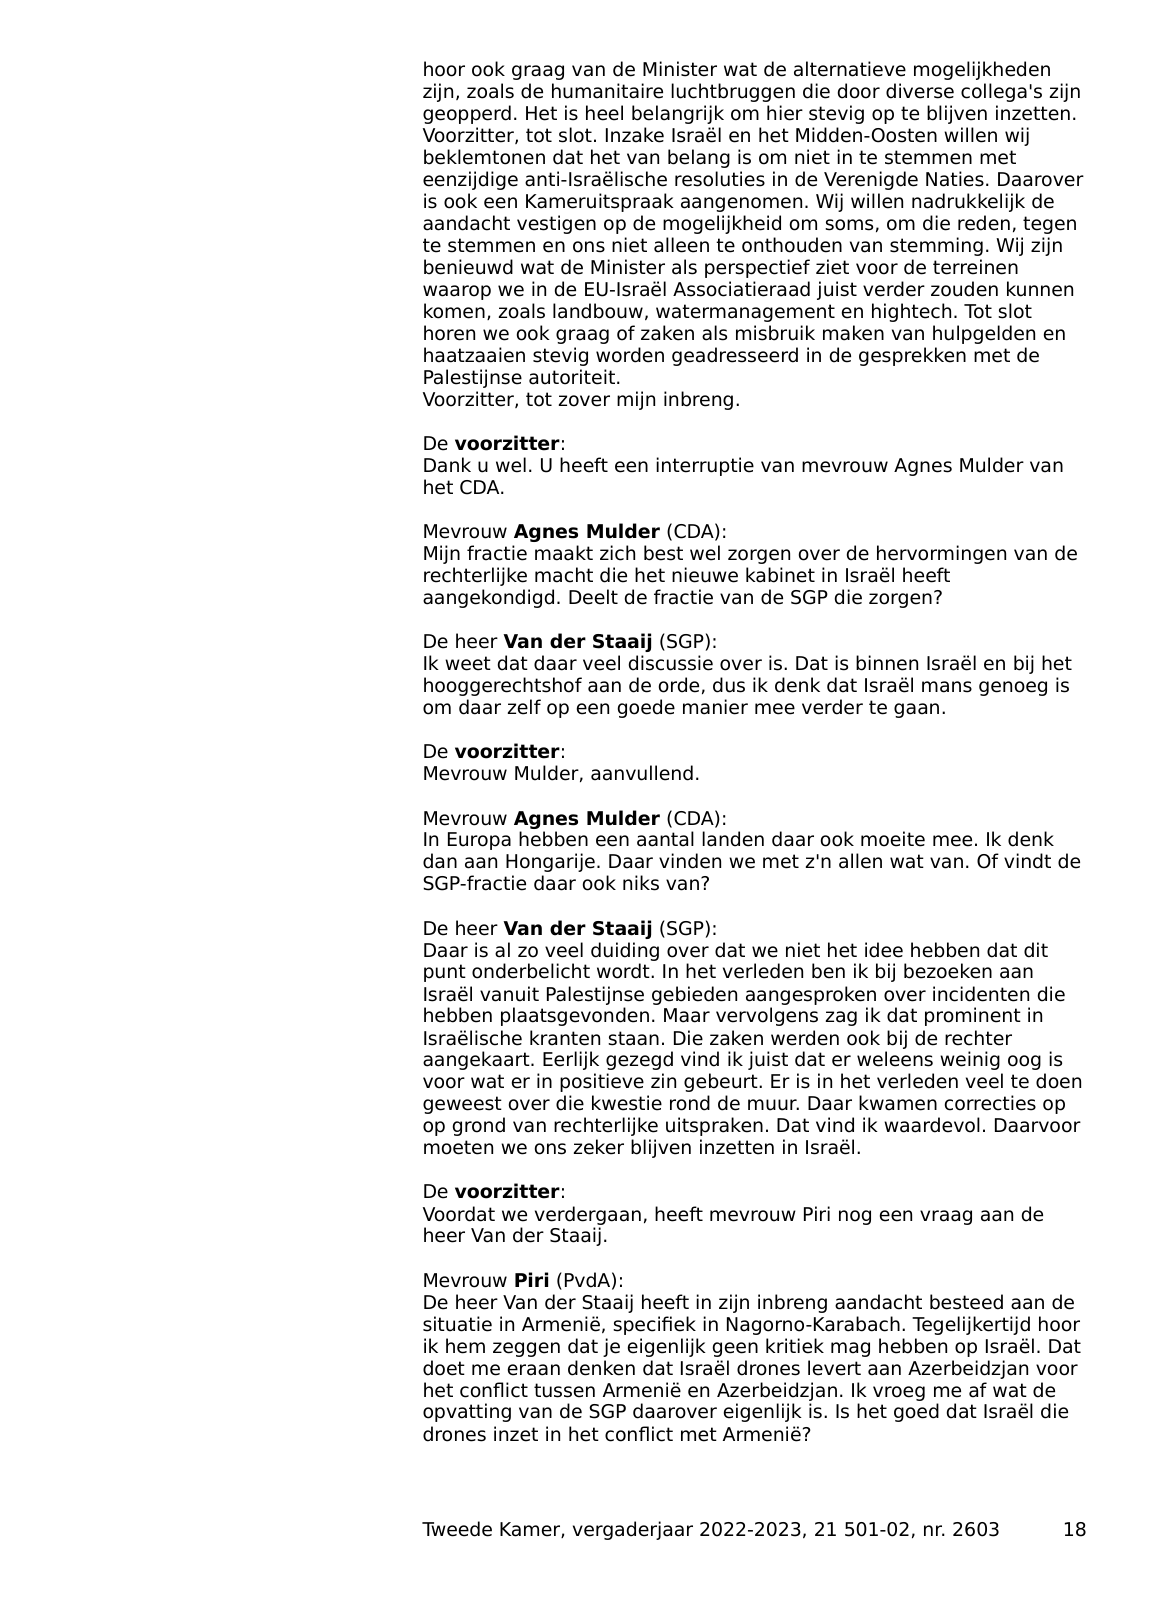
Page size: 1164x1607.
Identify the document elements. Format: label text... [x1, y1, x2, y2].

text Dank u wel. U heeft een interruptie van mevrouw Agnes Mulder van het CDA. [422, 455, 1087, 499]
text De heer Van der Staaij (SGP): [422, 917, 1087, 939]
text Voorzitter, tot zover mijn inbreng. [422, 389, 1087, 411]
text De heer Van der Staaij (SGP): [422, 631, 1087, 653]
text Mevrouw Piri (PvdA): [422, 1269, 1087, 1292]
text De voorzitter: [422, 741, 1087, 763]
text hoor ook graag van de Minister wat de alternatieve mogelijkheden zijn, zoals de humanitaire luchtbruggen die door diverse collega's zijn geopperd. Het is heel belangrijk om hier stevig op te blijven inzetten. [422, 59, 1087, 125]
text De heer Van der Staaij heeft in zijn inbreng aandacht besteed aan de situatie in Armenië, specifiek in Nagorno-Karabach. Tegelijkertijd hoor ik hem zeggen dat je eigenlijk geen kritiek mag hebben op Israël. Dat doet me eraan denken dat Israël drones levert aan Azerbeidzjan voor het conflict tussen Armenië en Azerbeidzjan. Ik vroeg me af wat de opvatting van de SGP daarover eigenlijk is. Is het goed dat Israël die drones inzet in het conflict met Armenië? [422, 1292, 1087, 1445]
text Voorzitter, tot slot. Inzake Israël en het Midden-Oosten willen wij beklemtonen dat het van belang is om niet in te stemmen met eenzijdige anti-Israëlische resoluties in de Verenigde Naties. Daarover is ook een Kameruitspraak aangenomen. Wij willen nadrukkelijk de aandacht vestigen op de mogelijkheid om soms, om die reden, tegen te stemmen en ons niet alleen te onthouden van stemming. Wij zijn benieuwd wat de Minister als perspectief ziet voor de terreinen waarop we in de EU-Israël Associatieraad juist verder zouden kunnen komen, zoals landbouw, watermanagement en hightech. Tot slot horen we ook graag of zaken als misbruik maken van hulpgelden en haatzaaien stevig worden geadresseerd in de gesprekken met de Palestijnse autoriteit. [422, 125, 1087, 389]
text De voorzitter: [422, 1181, 1087, 1203]
text De voorzitter: [422, 433, 1087, 455]
text In Europa hebben een aantal landen daar ook moeite mee. Ik denk dan aan Hongarije. Daar vinden we met z'n allen wat van. Of vindt de SGP-fractie daar ook niks van? [422, 829, 1087, 895]
text Mevrouw Agnes Mulder (CDA): [422, 807, 1087, 829]
text Mijn fractie maakt zich best wel zorgen over de hervormingen van de rechterlijke macht die het nieuwe kabinet in Israël heeft aangekondigd. Deelt de fractie van de SGP die zorgen? [422, 543, 1087, 609]
text Mevrouw Agnes Mulder (CDA): [422, 521, 1087, 543]
text Voordat we verdergaan, heeft mevrouw Piri nog een vraag aan de heer Van der Staaij. [422, 1203, 1087, 1247]
text Daar is al zo veel duiding over dat we niet het idee hebben dat dit punt onderbelicht wordt. In het verleden ben ik bij bezoeken aan Israël vanuit Palestijnse gebieden aangesproken over incidenten die hebben plaatsgevonden. Maar vervolgens zag ik dat prominent in Israëlische kranten staan. Die zaken werden ook bij de rechter aangekaart. Eerlijk gezegd vind ik juist dat er weleens weinig oog is voor wat er in positieve zin gebeurt. Er is in het verleden veel te doen geweest over die kwestie rond de muur. Daar kwamen correcties op op grond van rechterlijke uitspraken. Dat vind ik waardevol. Daarvoor moeten we ons zeker blijven inzetten in Israël. [422, 939, 1087, 1159]
text Mevrouw Mulder, aanvullend. [422, 763, 1087, 785]
text Ik weet dat daar veel discussie over is. Dat is binnen Israël en bij het hooggerechtshof aan de orde, dus ik denk dat Israël mans genoeg is om daar zelf op een goede manier mee verder te gaan. [422, 653, 1087, 719]
